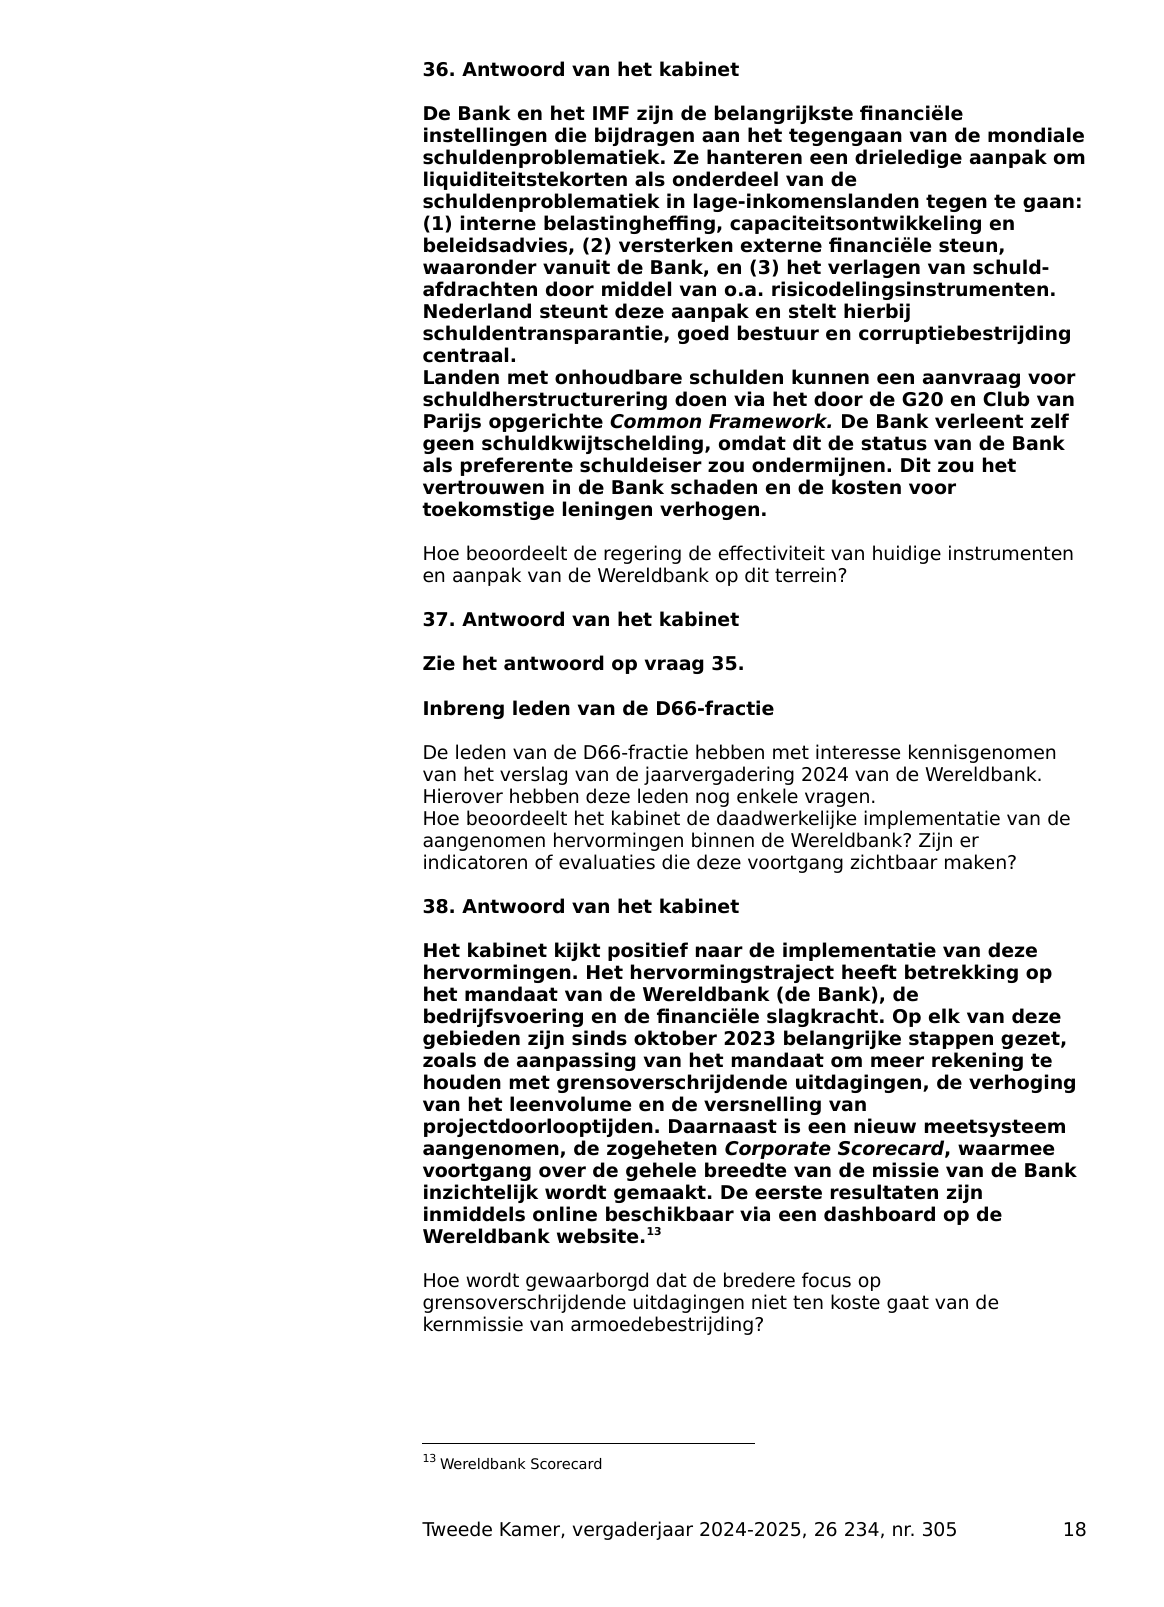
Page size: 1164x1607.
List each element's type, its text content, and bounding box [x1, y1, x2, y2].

text Landen met onhoudbare schulden kunnen een aanvraag voor schuldherstructurering doen via het door de G20 en Club van Parijs opgerichte Common Framework. De Bank verleent zelf geen schuldkwijtschelding, omdat dit de status van de Bank als preferente schuldeiser zou ondermijnen. Dit zou het vertrouwen in de Bank schaden en de kosten voor toekomstige leningen verhogen. [422, 367, 1087, 521]
subtitle 38. Antwoord van het kabinet [422, 896, 1087, 918]
text Wereldbank Scorecard [422, 1452, 1087, 1474]
text De Bank en het IMF zijn de belangrijkste financiële instellingen die bijdragen aan het tegengaan van de mondiale schuldenproblematiek. Ze hanteren een drieledige aanpak om liquiditeitstekorten als onderdeel van de schuldenproblematiek in lage-inkomenslanden tegen te gaan: (1) interne belastingheffing, capaciteitsontwikkeling en beleidsadvies, (2) versterken externe financiële steun, waaronder vanuit de Bank, en (3) het verlagen van schuld-afdrachten door middel van o.a. risicodelingsinstrumenten. Nederland steunt deze aanpak en stelt hierbij schuldentransparantie, goed bestuur en corruptiebestrijding centraal. [422, 103, 1087, 367]
text Zie het antwoord op vraag 35. [422, 653, 1087, 675]
subtitle 37. Antwoord van het kabinet [422, 609, 1087, 631]
text Hoe beoordeelt de regering de effectiviteit van huidige instrumenten en aanpak van de Wereldbank op dit terrein? [422, 543, 1087, 587]
text Hoe wordt gewaarborgd dat de bredere focus op grensoverschrijdende uitdagingen niet ten koste gaat van de kernmissie van armoedebestrijding? [422, 1270, 1087, 1336]
text Het kabinet kijkt positief naar de implementatie van deze hervormingen. Het hervormingstraject heeft betrekking op het mandaat van de Wereldbank (de Bank), de bedrijfsvoering en de financiële slagkracht. Op elk van deze gebieden zijn sinds oktober 2023 belangrijke stappen gezet, zoals de aanpassing van het mandaat om meer rekening te houden met grensoverschrijdende uitdagingen, de verhoging van het leenvolume en de versnelling van projectdoorlooptijden. Daarnaast is een nieuw meetsysteem aangenomen, de zogeheten Corporate Scorecard, waarmee voortgang over de gehele breedte van de missie van de Bank inzichtelijk wordt gemaakt. De eerste resultaten zijn inmiddels online beschikbaar via een dashboard op de Wereldbank website. [422, 940, 1087, 1248]
subtitle 36. Antwoord van het kabinet [422, 59, 1087, 81]
text Hoe beoordeelt het kabinet de daadwerkelijke implementatie van de aangenomen hervormingen binnen de Wereldbank? Zijn er indicatoren of evaluaties die deze voortgang zichtbaar maken? [422, 808, 1087, 873]
subtitle Inbreng leden van de D66-fractie [422, 697, 1087, 719]
text De leden van de D66-fractie hebben met interesse kennisgenomen van het verslag van de jaarvergadering 2024 van de Wereldbank. Hierover hebben deze leden nog enkele vragen. [422, 742, 1087, 808]
